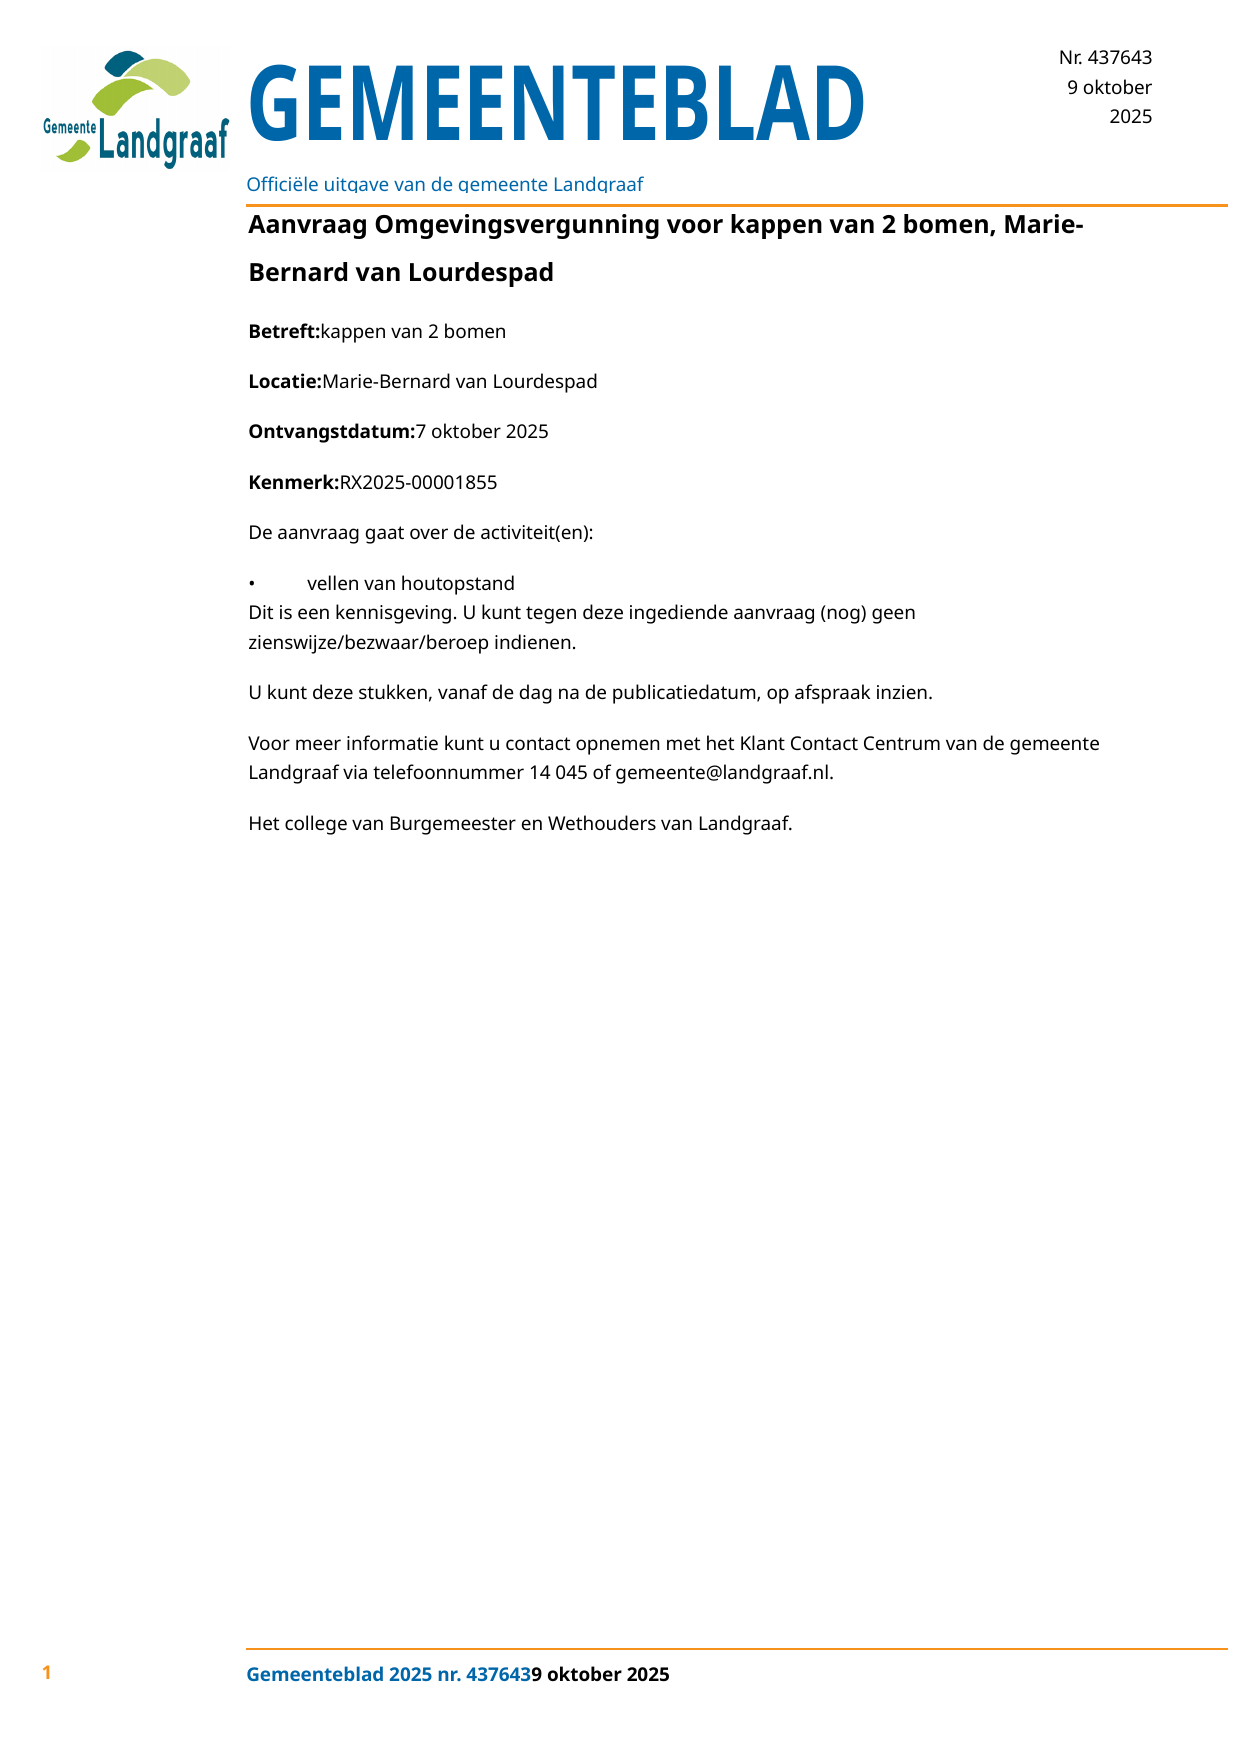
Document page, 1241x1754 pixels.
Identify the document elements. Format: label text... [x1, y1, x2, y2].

picture [41, 47, 231, 172]
text Ontvangstdatum:7 oktober 2025 [248, 419, 1152, 444]
text Het college van Burgemeester en Wethouders van Landgraaf. [248, 810, 1152, 836]
text Locatie:Marie-Bernard van Lourdespad [248, 368, 1152, 394]
list vellen van houtopstand [248, 570, 1152, 596]
text Voor meer informatie kunt u contact opnemen met het Klant Contact Centrum van de gemeente Landgraaf via telefoonnummer 14 045 of gemeente@landgraaf.nl. [248, 730, 1152, 785]
text U kunt deze stukken, vanaf de dag na de publicatiedatum, op afspraak inzien. [248, 679, 1152, 705]
text Dit is een kennisgeving. U kunt tegen deze ingediende aanvraag (nog) geen zienswijze/bezwaar/beroep indienen. [248, 599, 1152, 655]
text Kenmerk:RX2025-00001855 [248, 469, 1152, 495]
text De aanvraag gaat over de activiteit(en): [248, 519, 1152, 545]
text Betreft:kappen van 2 bomen [248, 318, 1152, 344]
text Aanvraag Omgevingsvergunning voor kappen van 2 bomen, Marie-Bernard van Lourdespad [248, 207, 1152, 288]
